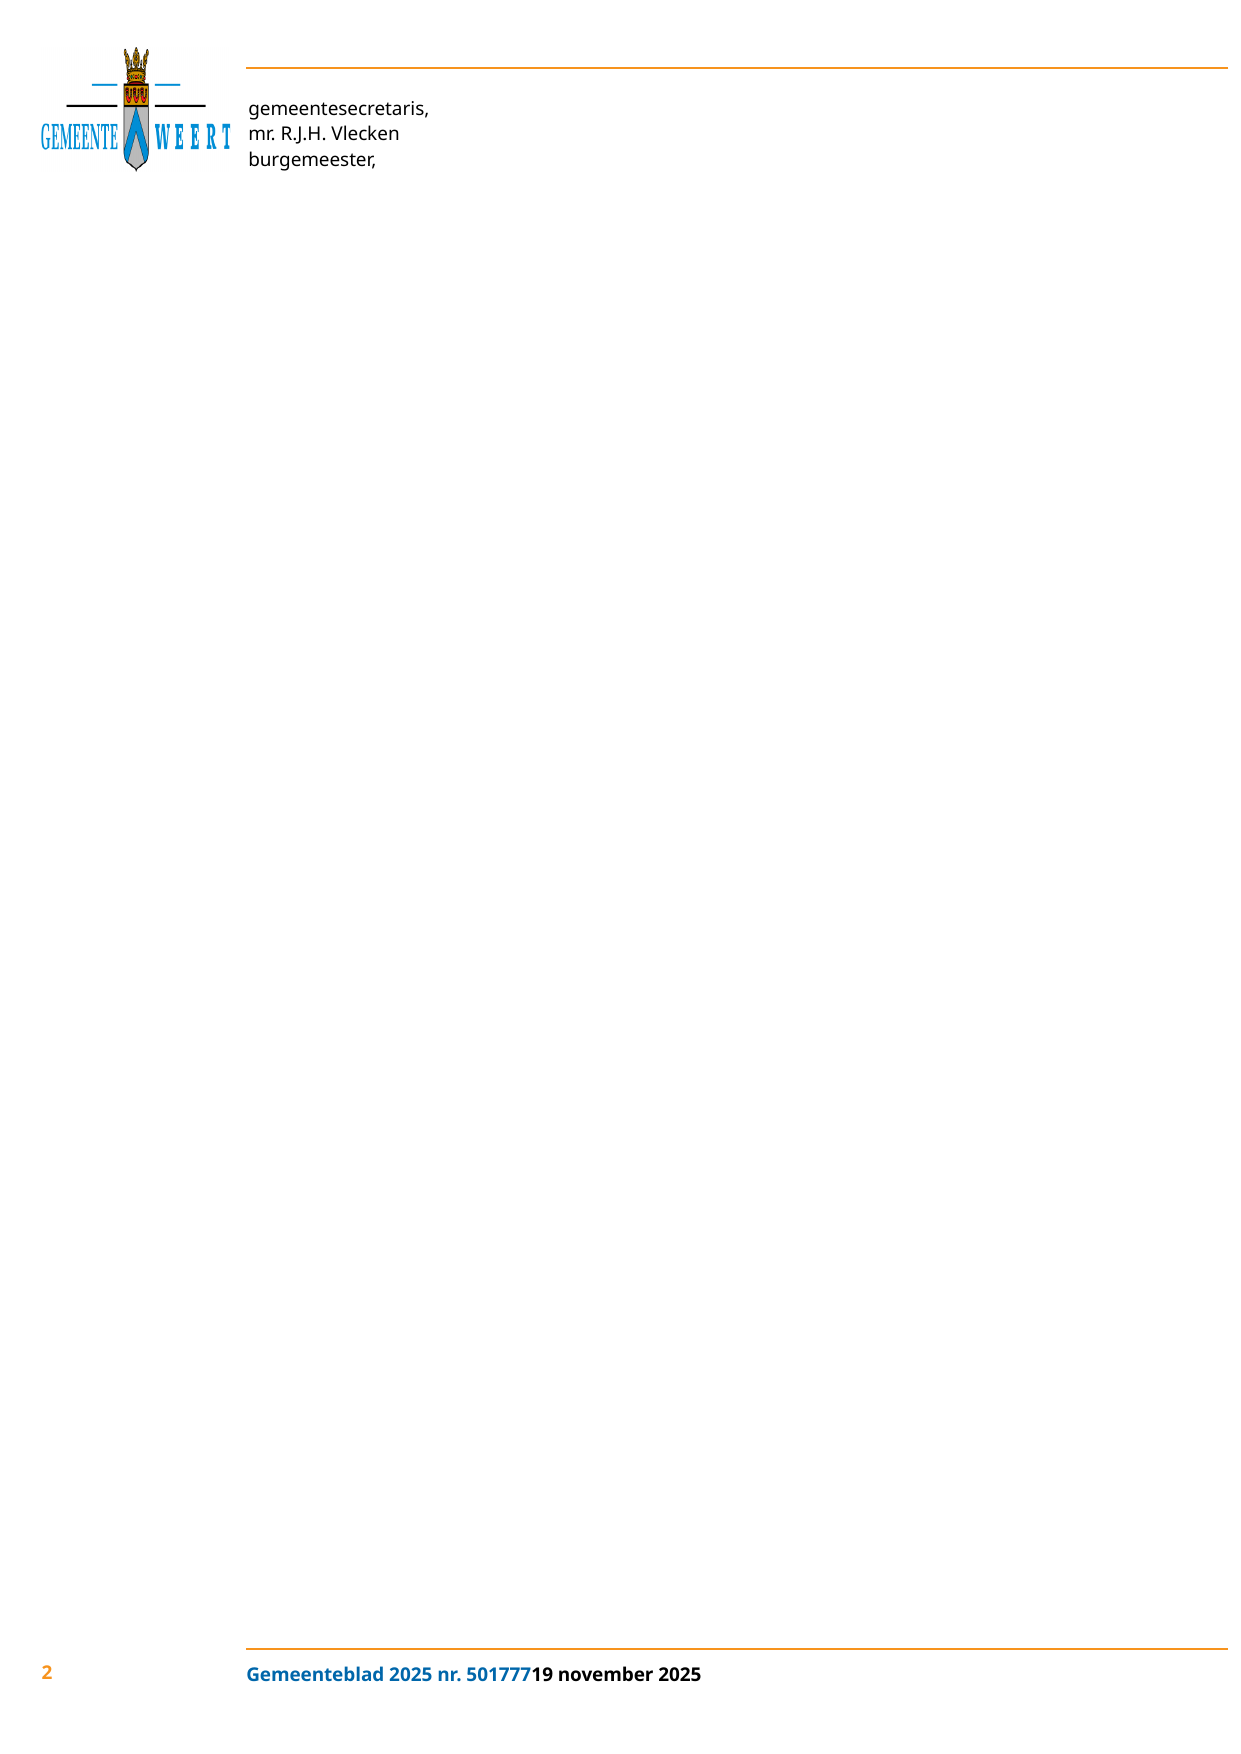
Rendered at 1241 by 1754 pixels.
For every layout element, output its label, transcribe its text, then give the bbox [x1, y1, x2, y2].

text mr. R.J.H. Vlecken [248, 121, 1152, 146]
text burgemeester, [248, 146, 1152, 172]
picture [41, 47, 231, 172]
text gemeentesecretaris, [248, 95, 1152, 121]
